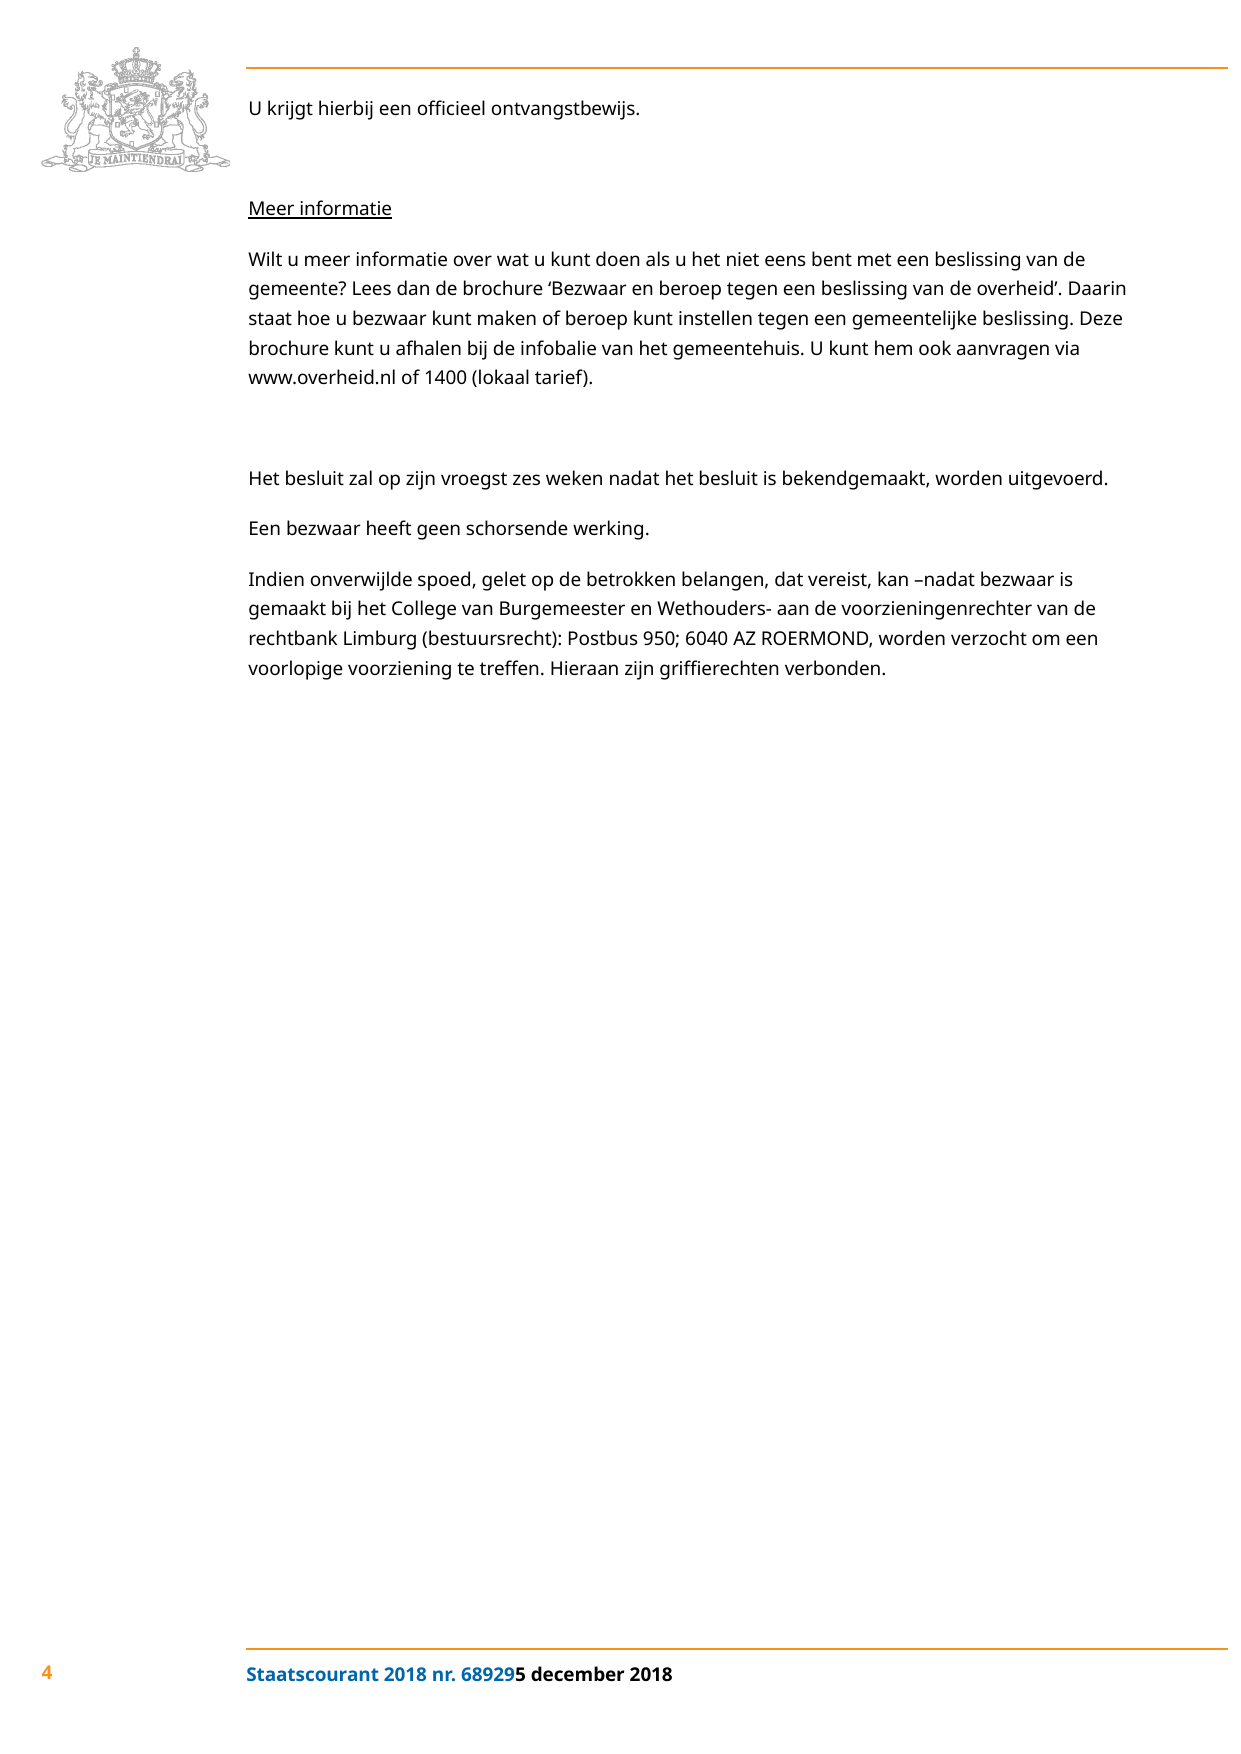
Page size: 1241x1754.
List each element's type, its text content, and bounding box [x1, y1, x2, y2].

picture [41, 47, 231, 172]
text Indien onverwijlde spoed, gelet op de betrokken belangen, dat vereist, kan –nadat bezwaar is gemaakt bij het College van Burgemeester en Wethouders- aan de voorzieningenrechter van de rechtbank Limburg (bestuursrecht): Postbus 950; 6040 AZ ROERMOND, worden verzocht om een voorlopige voorziening te treffen. Hieraan zijn griffierechten verbonden. [248, 566, 1152, 681]
text Een bezwaar heeft geen schorsende werking. [248, 516, 1152, 541]
text Het besluit zal op zijn vroegst zes weken nadat het besluit is bekendgemaakt, worden uitgevoerd. [248, 465, 1152, 491]
text U krijgt hierbij een officieel ontvangstbewijs. [248, 95, 1152, 121]
text Wilt u meer informatie over wat u kunt doen als u het niet eens bent met een beslissing van de gemeente? Lees dan de brochure ‘Bezwaar en beroep tegen een beslissing van de overheid’. Daarin staat hoe u bezwaar kunt maken of beroep kunt instellen tegen een gemeentelijke beslissing. Deze brochure kunt u afhalen bij de infobalie van het gemeentehuis. U kunt hem ook aanvragen via www.overheid.nl of 1400 (lokaal tarief). [248, 246, 1152, 390]
text Meer informatie [248, 196, 1152, 221]
